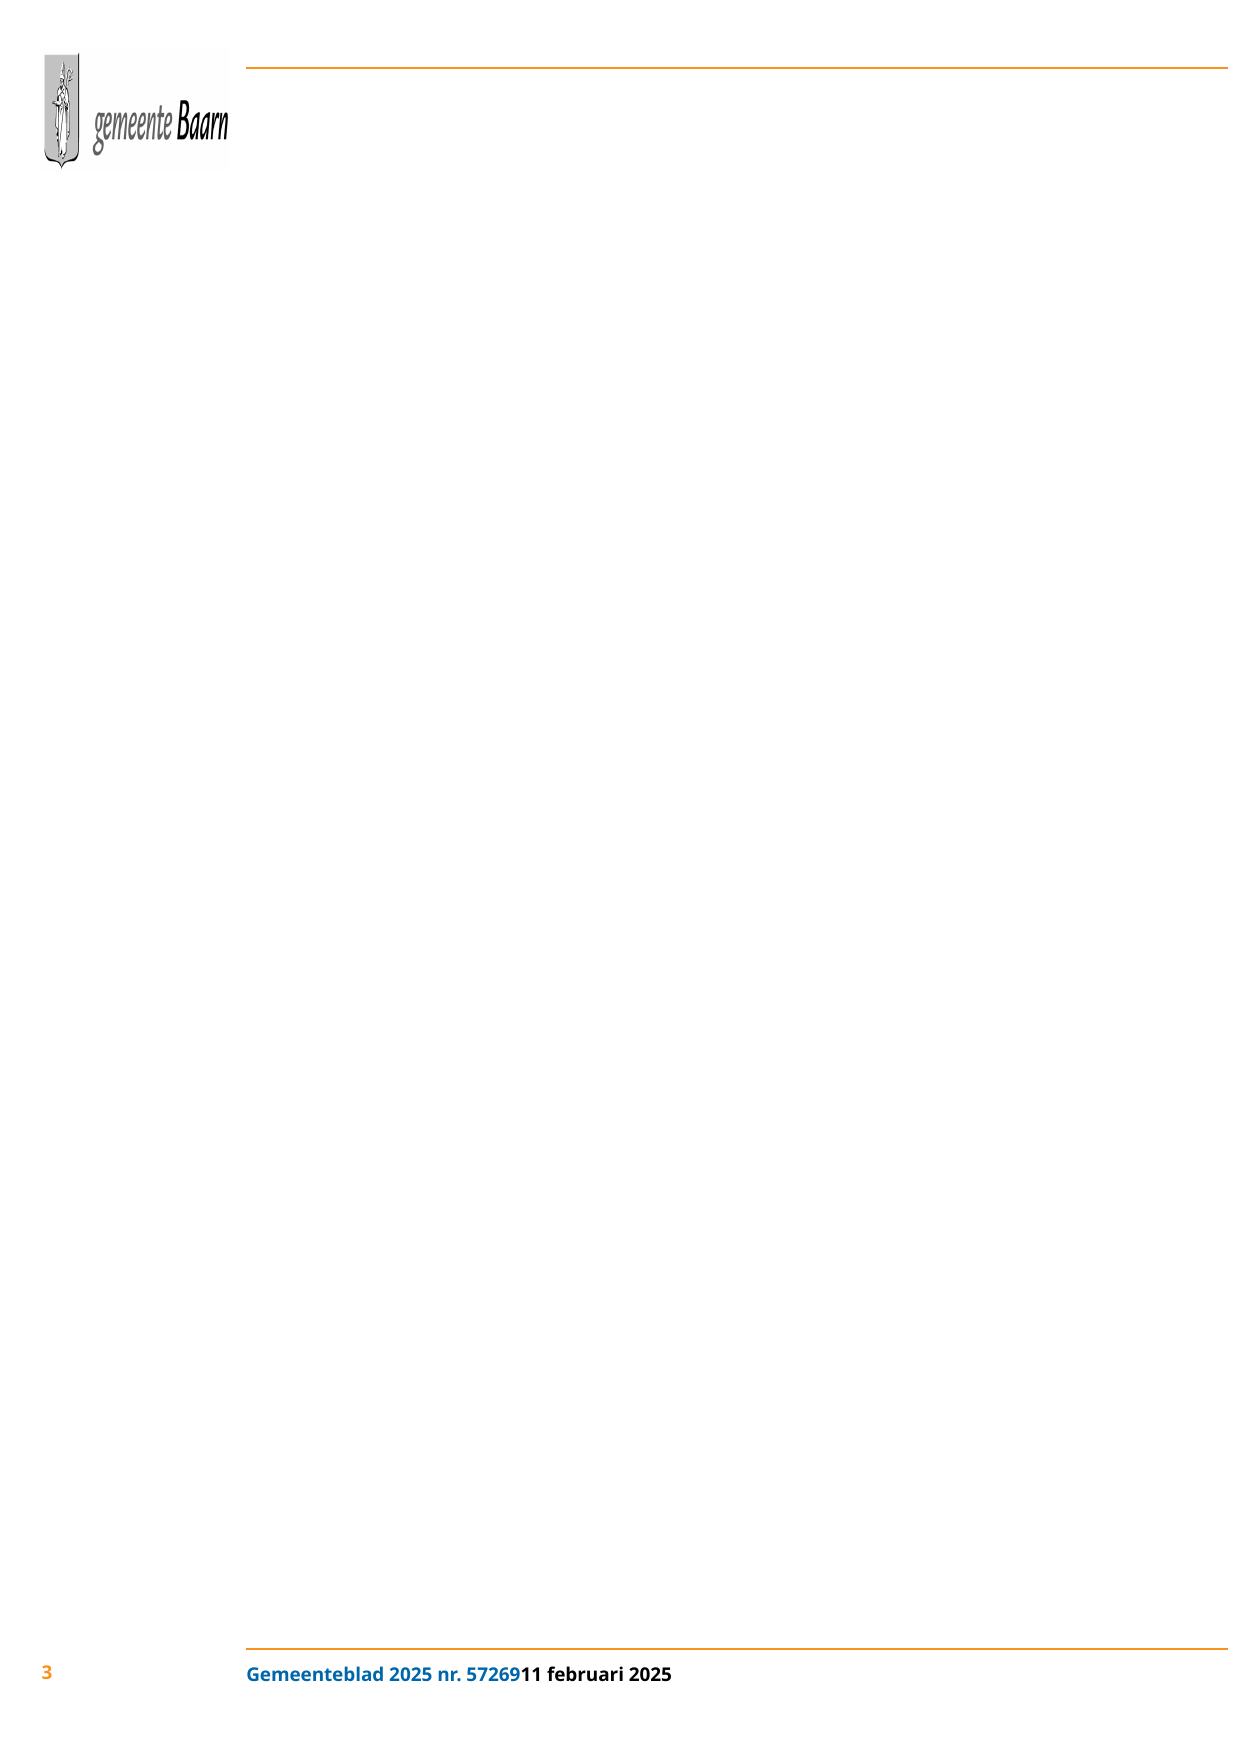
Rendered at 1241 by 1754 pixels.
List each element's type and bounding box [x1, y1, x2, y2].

picture [41, 47, 231, 172]
